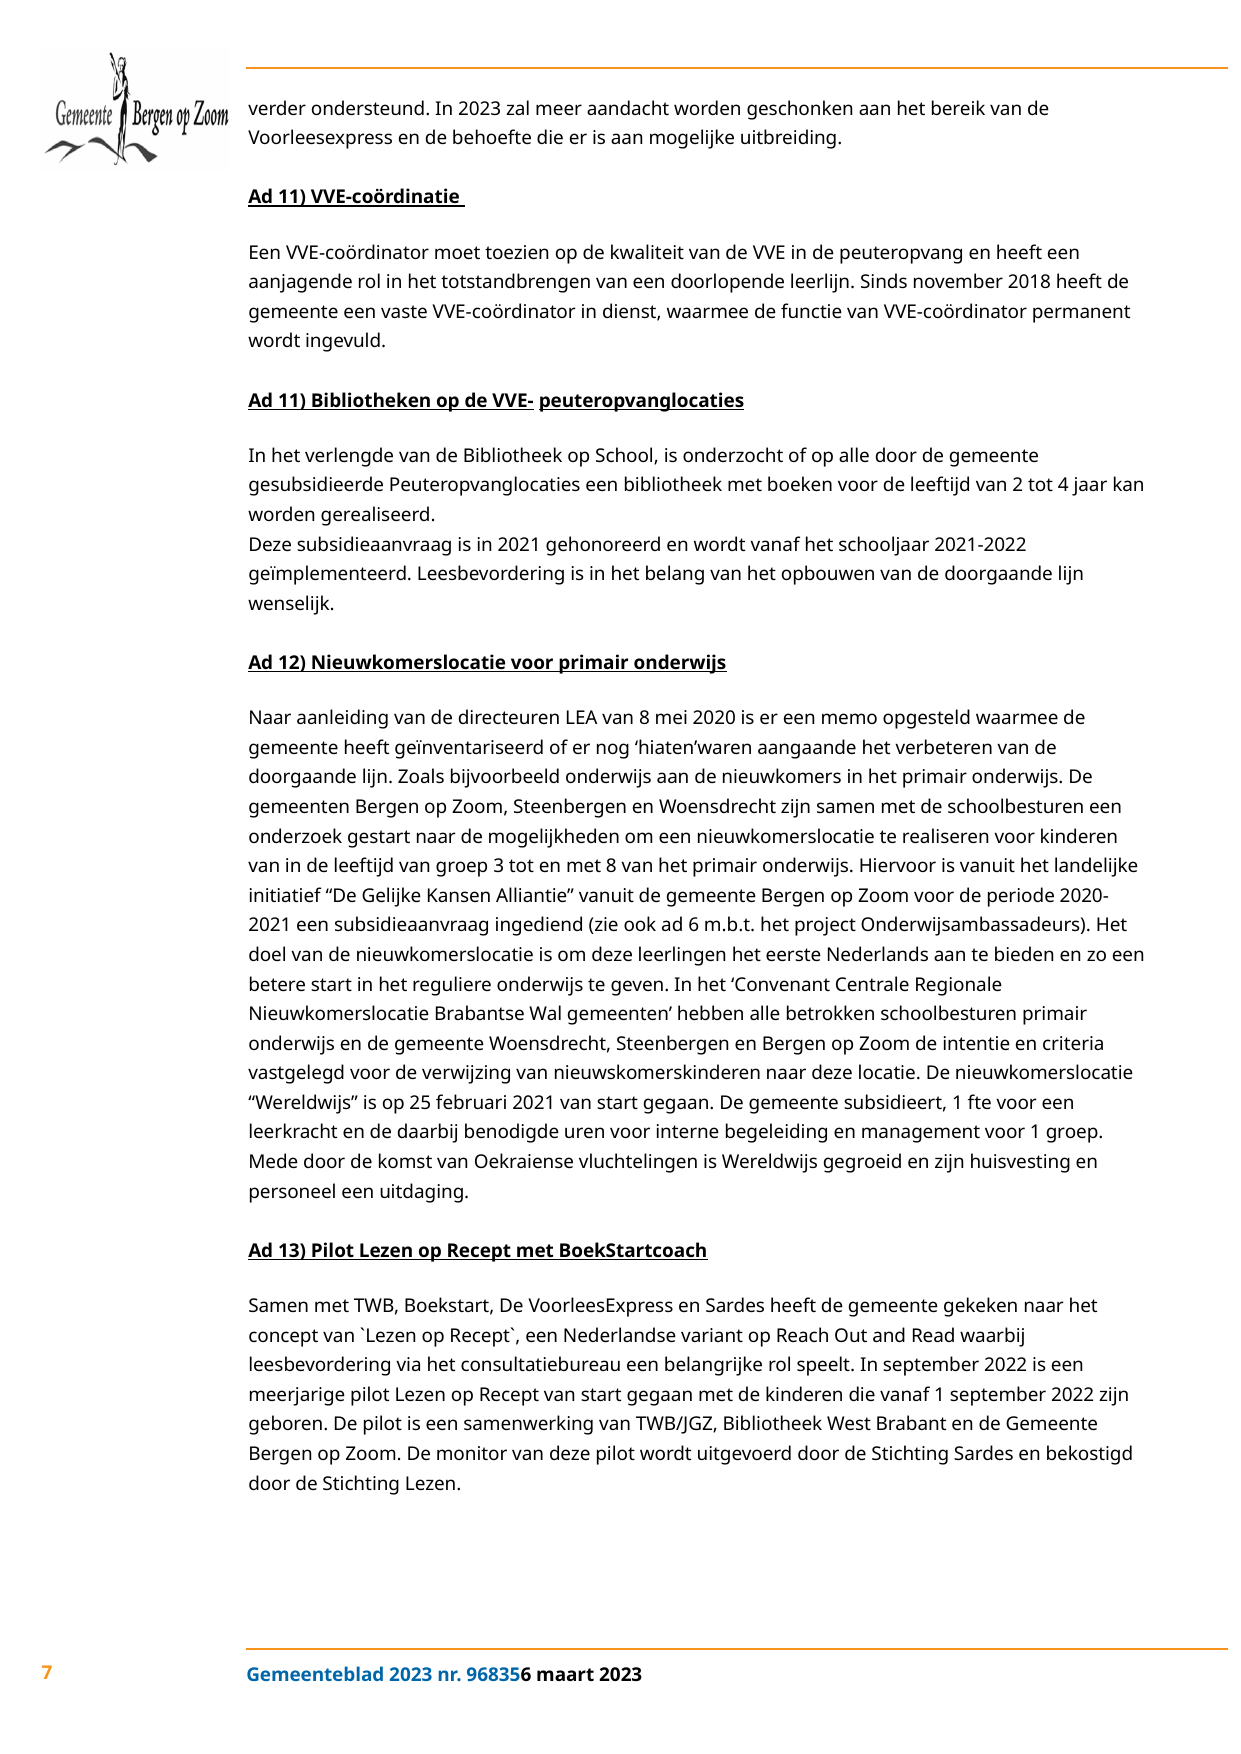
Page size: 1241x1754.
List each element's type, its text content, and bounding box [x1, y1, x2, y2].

text Samen met TWB, Boekstart, De VoorleesExpress en Sardes heeft de gemeente gekeken naar het concept van `Lezen op Recept`, een Nederlandse variant op Reach Out and Read waarbij leesbevordering via het consultatiebureau een belangrijke rol speelt. In september 2022 is een meerjarige pilot Lezen op Recept van start gegaan met de kinderen die vanaf 1 september 2022 zijn geboren. De pilot is een samenwerking van TWB/JGZ, Bibliotheek West Brabant en de Gemeente Bergen op Zoom. De monitor van deze pilot wordt uitgevoerd door de Stichting Sardes en bekostigd door de Stichting Lezen. [248, 1292, 1152, 1496]
text Ad 13) Pilot Lezen op Recept met BoekStartcoach [248, 1237, 1152, 1263]
text Ad 11) VVE-coördinatie [248, 183, 1152, 209]
text Ad 11) Bibliotheken op de VVE- peuteropvanglocaties [248, 387, 1152, 412]
text Deze subsidieaanvraag is in 2021 gehonoreerd en wordt vanaf het schooljaar 2021-2022 geïmplementeerd. Leesbevordering is in het belang van het opbouwen van de doorgaande lijn wenselijk. [248, 531, 1152, 616]
text verder ondersteund. In 2023 zal meer aandacht worden geschonken aan het bereik van de Voorleesexpress en de behoefte die er is aan mogelijke uitbreiding. [248, 95, 1152, 150]
text Naar aanleiding van de directeuren LEA van 8 mei 2020 is er een memo opgesteld waarmee de gemeente heeft geïnventariseerd of er nog ‘hiaten’waren aangaande het verbeteren van de doorgaande lijn. Zoals bijvoorbeeld onderwijs aan de nieuwkomers in het primair onderwijs. De gemeenten Bergen op Zoom, Steenbergen en Woensdrecht zijn samen met de schoolbesturen een onderzoek gestart naar de mogelijkheden om een nieuwkomerslocatie te realiseren voor kinderen van in de leeftijd van groep 3 tot en met 8 van het primair onderwijs. Hiervoor is vanuit het landelijke initiatief “De Gelijke Kansen Alliantie” vanuit de gemeente Bergen op Zoom voor de periode 2020-2021 een subsidieaanvraag ingediend (zie ook ad 6 m.b.t. het project Onderwijsambassadeurs). Het doel van de nieuwkomerslocatie is om deze leerlingen het eerste Nederlands aan te bieden en zo een betere start in het reguliere onderwijs te geven. In het ‘Convenant Centrale Regionale Nieuwkomerslocatie Brabantse Wal gemeenten’ hebben alle betrokken schoolbesturen primair onderwijs en de gemeente Woensdrecht, Steenbergen en Bergen op Zoom de intentie en criteria vastgelegd voor de verwijzing van nieuwskomerskinderen naar deze locatie. De nieuwkomerslocatie “Wereldwijs” is op 25 februari 2021 van start gegaan. De gemeente subsidieert, 1 fte voor een leerkracht en de daarbij benodigde uren voor interne begeleiding en management voor 1 groep. Mede door de komst van Oekraiense vluchtelingen is Wereldwijs gegroeid en zijn huisvesting en personeel een uitdaging. [248, 704, 1152, 1203]
text In het verlengde van de Bibliotheek op School, is onderzocht of op alle door de gemeente gesubsidieerde Peuteropvanglocaties een bibliotheek met boeken voor de leeftijd van 2 tot 4 jaar kan worden gerealiseerd. [248, 442, 1152, 527]
text Een VVE-coördinator moet toezien op de kwaliteit van de VVE in de peuteropvang en heeft een aanjagende rol in het totstandbrengen van een doorlopende leerlijn. Sinds november 2018 heeft de gemeente een vaste VVE-coördinator in dienst, waarmee de functie van VVE-coördinator permanent wordt ingevuld. [248, 239, 1152, 353]
text Ad 12) Nieuwkomerslocatie voor primair onderwijs [248, 649, 1152, 675]
picture [41, 47, 231, 172]
